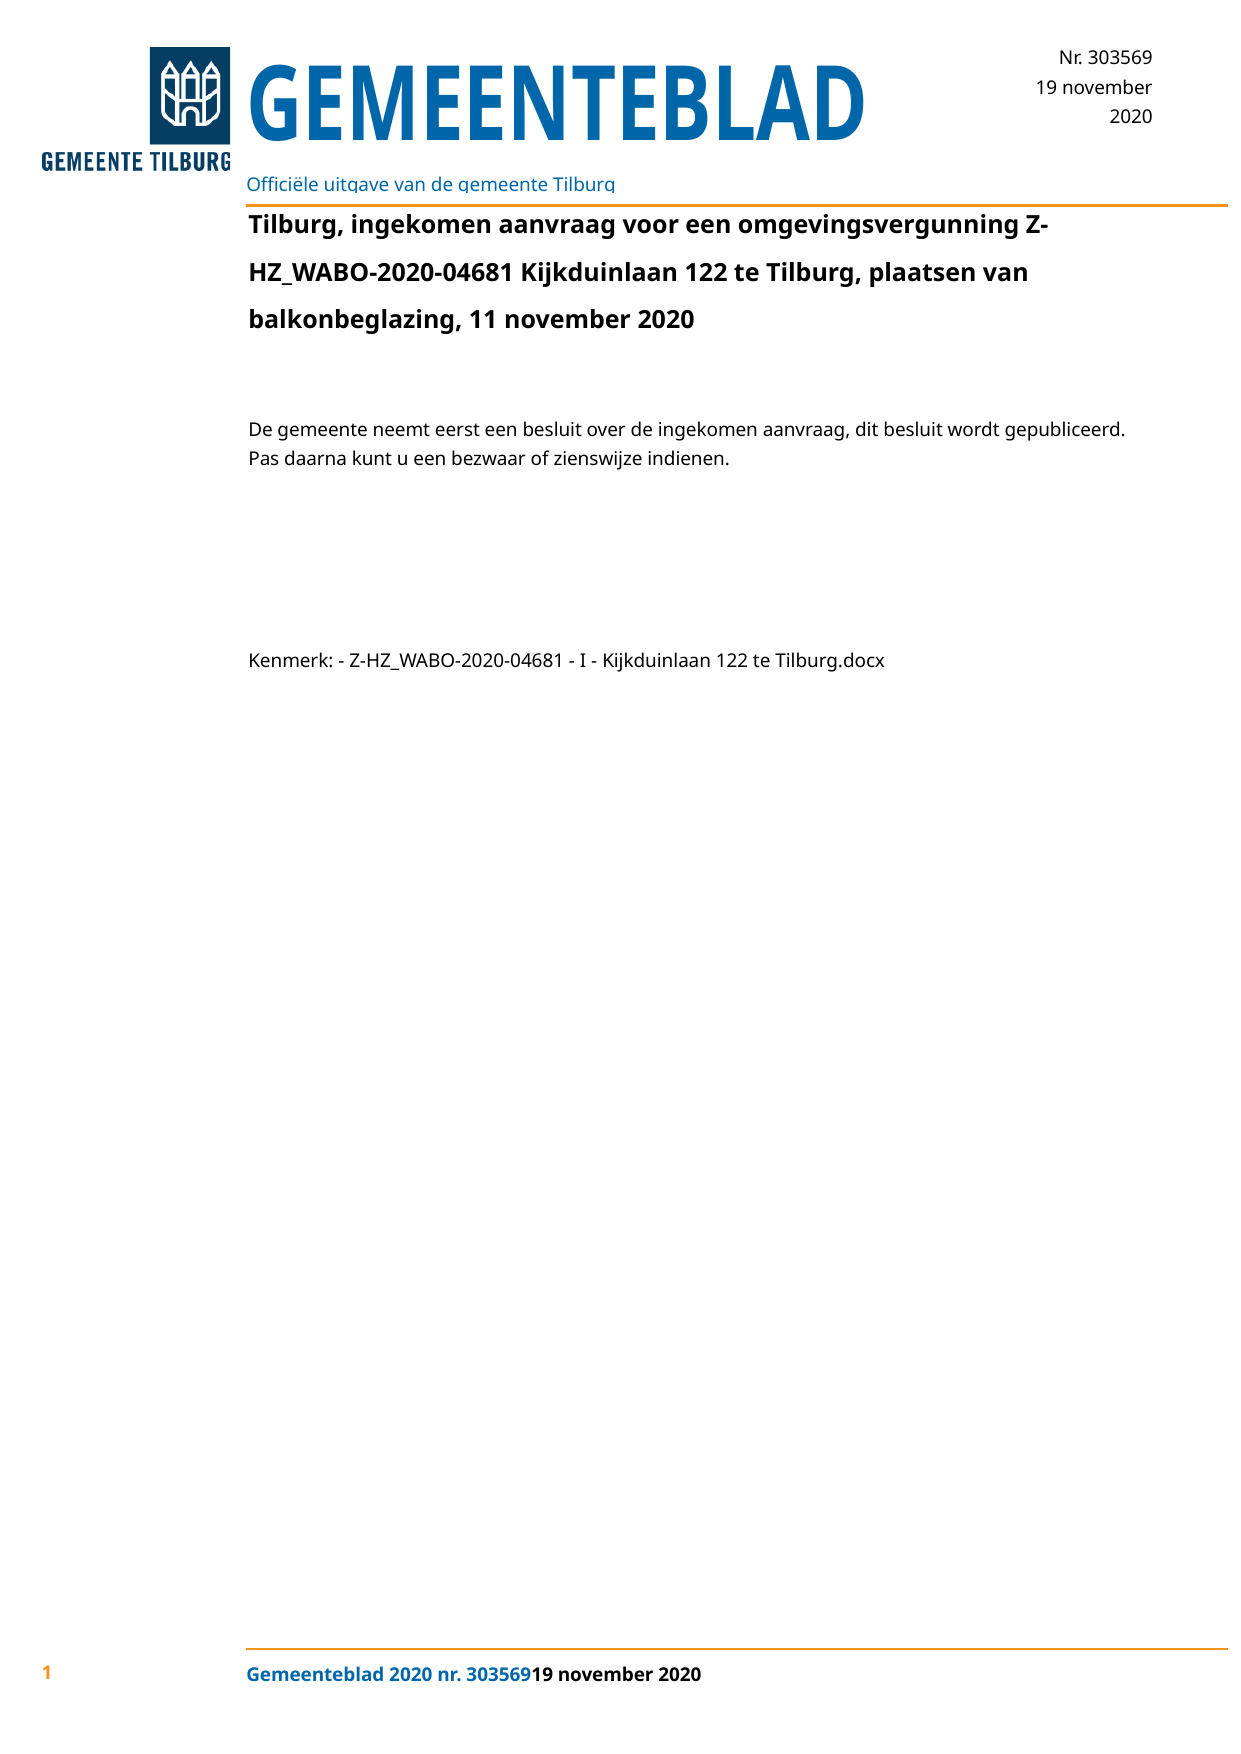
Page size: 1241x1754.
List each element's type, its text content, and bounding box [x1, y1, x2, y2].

text Kenmerk: - Z-HZ_WABO-2020-04681 - I - Kijkduinlaan 122 te Tilburg.docx [248, 647, 1152, 673]
picture [41, 47, 231, 172]
text Tilburg, ingekomen aanvraag voor een omgevingsvergunning Z-HZ_WABO-2020-04681 Kijkduinlaan 122 te Tilburg, plaatsen van balkonbeglazing, 11 november 2020 [248, 207, 1152, 336]
text De gemeente neemt eerst een besluit over de ingekomen aanvraag, dit besluit wordt gepubliceerd. Pas daarna kunt u een bezwaar of zienswijze indienen. [248, 416, 1152, 471]
